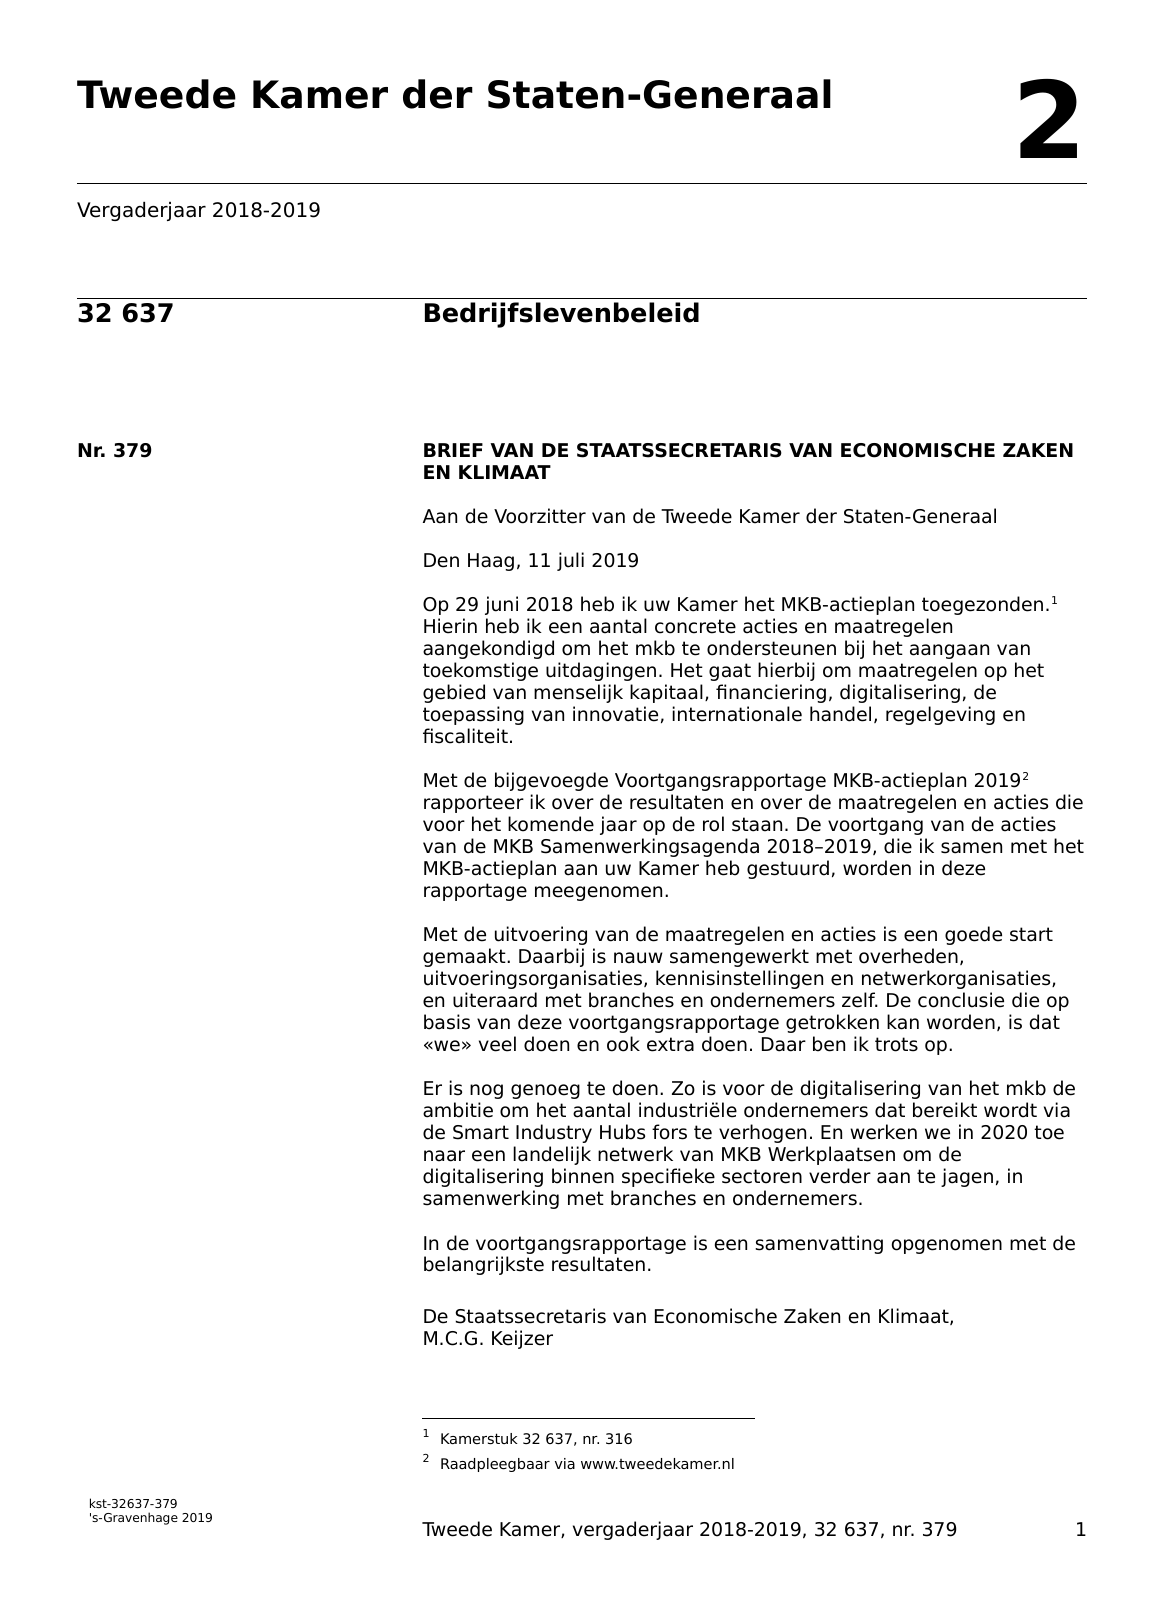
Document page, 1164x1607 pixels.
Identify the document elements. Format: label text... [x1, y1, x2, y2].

table_header 2 [886, 59, 1087, 183]
text kst-32637-379 [88, 1497, 323, 1511]
table_header Tweede Kamer der Staten-Generaal [77, 59, 886, 183]
text Raadpleegbaar via www.tweedekamer.nl [422, 1452, 1087, 1474]
text De Staatssecretaris van Economische Zaken en Klimaat, M.C.G. Keijzer [422, 1306, 1087, 1350]
table_cell Vergaderjaar 2018-2019 [77, 184, 1087, 298]
text 's-Gravenhage 2019 [88, 1511, 323, 1525]
text Kamerstuk 32 637, nr. 316 [422, 1427, 1087, 1449]
text Met de uitvoering van de maatregelen en acties is een goede start gemaakt. Daarbij is nauw samengewerkt met overheden, uitvoeringsorganisaties, kennisinstellingen en netwerkorganisaties, en uiteraard met branches en ondernemers zelf. De conclusie die op basis van deze voortgangsrapportage getrokken kan worden, is dat «we» veel doen en ook extra doen. Daar ben ik trots op. [422, 924, 1087, 1056]
text Er is nog genoeg te doen. Zo is voor de digitalisering van het mkb de ambitie om het aantal industriële ondernemers dat bereikt wordt via de Smart Industry Hubs fors te verhogen. En werken we in 2020 toe naar een landelijk netwerk van MKB Werkplaatsen om de digitalisering binnen specifieke sectoren verder aan te jagen, in samenwerking met branches en ondernemers. [422, 1078, 1087, 1210]
text Met de bijgevoegde Voortgangsrapportage MKB-actieplan 2019 rapporteer ik over de resultaten en over de maatregelen en acties die voor het komende jaar op de rol staan. De voortgang van de acties van de MKB Samenwerkingsagenda 2018–2019, die ik samen met het MKB-actieplan aan uw Kamer heb gestuurd, worden in deze rapportage meegenomen. [422, 770, 1087, 902]
text Den Haag, 11 juli 2019 [422, 550, 1087, 572]
text Op 29 juni 2018 heb ik uw Kamer het MKB-actieplan toegezonden. Hierin heb ik een aantal concrete acties en maatregelen aangekondigd om het mkb te ondersteunen bij het aangaan van toekomstige uitdagingen. Het gaat hierbij om maatregelen op het gebied van menselijk kapitaal, financiering, digitalisering, de toepassing van innovatie, internationale handel, regelgeving en fiscaliteit. [422, 594, 1087, 748]
subtitle Nr. 379 BRIEF VAN DE STAATSSECRETARIS VAN ECONOMISCHE ZAKEN EN KLIMAAT [77, 440, 1087, 484]
text In de voortgangsrapportage is een samenvatting opgenomen met de belangrijkste resultaten. [422, 1232, 1087, 1276]
subtitle 32 637 Bedrijfslevenbeleid [77, 299, 1087, 329]
text Aan de Voorzitter van de Tweede Kamer der Staten-Generaal [422, 506, 1087, 528]
